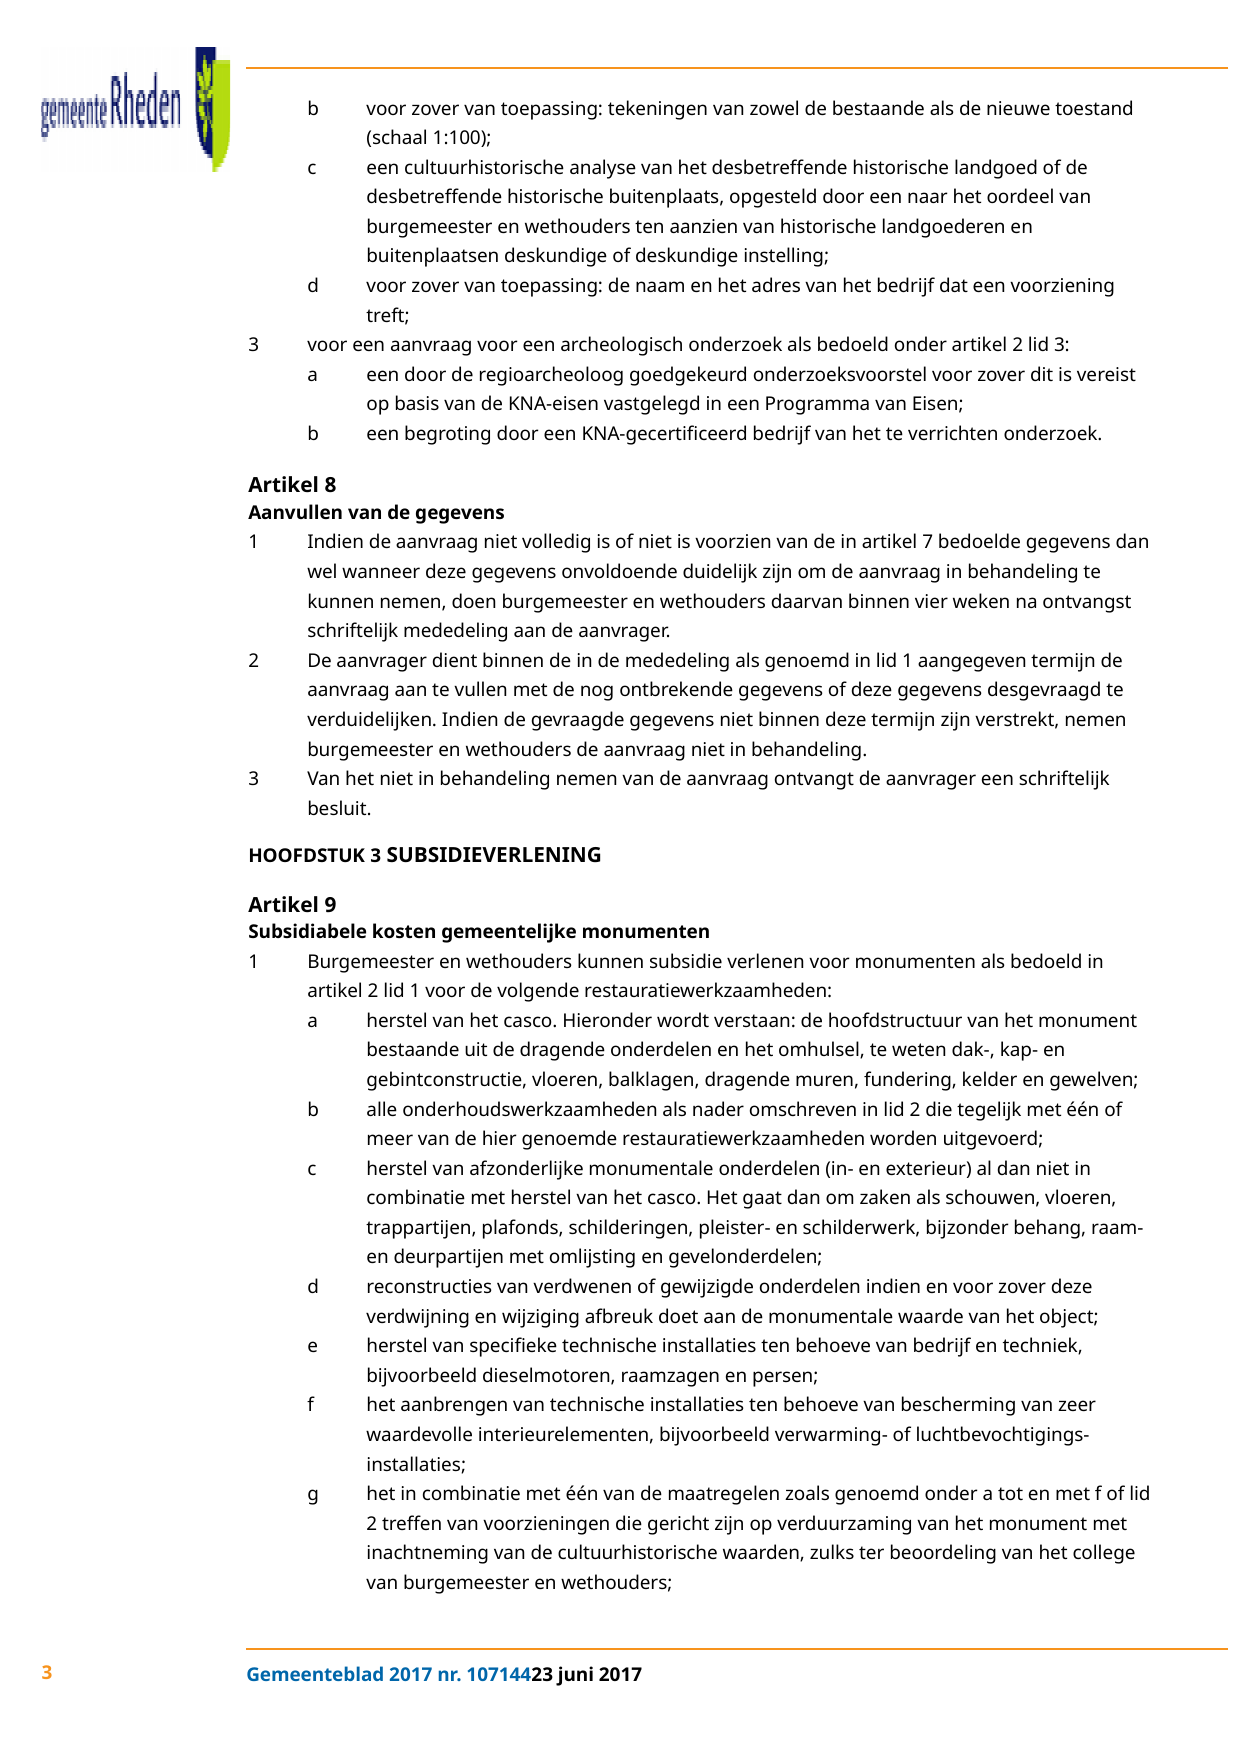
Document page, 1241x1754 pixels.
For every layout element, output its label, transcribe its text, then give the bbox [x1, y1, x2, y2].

list herstel van het casco. Hieronder wordt verstaan: de hoofdstructuur van het monument bestaande uit de dragende onderdelen en het omhulsel, te weten dak-, kap- en gebintconstructie, vloeren, balklagen, dragende muren, fundering, kelder en gewelven; [307, 1007, 1152, 1092]
list Burgemeester en wethouders kunnen subsidie verlenen voor monumenten als bedoeld in artikel 2 lid 1 voor de volgende restauratiewerkzaamheden: [248, 948, 1152, 1003]
list voor zover van toepassing: tekeningen van zowel de bestaande als de nieuwe toestand (schaal 1:100); [307, 95, 1152, 150]
list een cultuurhistorische analyse van het desbetreffende historische landgoed of de desbetreffende historische buitenplaats, opgesteld door een naar het oordeel van burgemeester en wethouders ten aanzien van historische landgoederen en buitenplaatsen deskundige of deskundige instelling; [307, 154, 1152, 268]
list voor een aanvraag voor een archeologisch onderzoek als bedoeld onder artikel 2 lid 3: [248, 331, 1152, 357]
text Subsidiabele kosten gemeentelijke monumenten [248, 918, 1152, 944]
list herstel van afzonderlijke monumentale onderdelen (in- en exterieur) al dan niet in combinatie met herstel van het casco. Het gaat dan om zaken als schouwen, vloeren, trappartijen, plafonds, schilderingen, pleister- en schilderwerk, bijzonder behang, raam- en deurpartijen met omlijsting en gevelonderdelen; [307, 1155, 1152, 1269]
list herstel van specifieke technische installaties ten behoeve van bedrijf en techniek, bijvoorbeeld dieselmotoren, raamzagen en persen; [307, 1332, 1152, 1388]
list een begroting door een KNA-gecertificeerd bedrijf van het te verrichten onderzoek. [307, 420, 1152, 446]
list het in combinatie met één van de maatregelen zoals genoemd onder a tot en met f of lid 2 treffen van voorzieningen die gericht zijn op verduurzaming van het monument met inachtneming van de cultuurhistorische waarden, zulks ter beoordeling van het college van burgemeester en wethouders; [307, 1480, 1152, 1595]
picture [41, 47, 231, 172]
list Indien de aanvraag niet volledig is of niet is voorzien van de in artikel 7 bedoelde gegevens dan wel wanneer deze gegevens onvoldoende duidelijk zijn om de aanvraag in behandeling te kunnen nemen, doen burgemeester en wethouders daarvan binnen vier weken na ontvangst schriftelijk mededeling aan de aanvrager. [248, 529, 1152, 643]
text Artikel 8 [248, 471, 1152, 499]
list een door de regioarcheoloog goedgekeurd onderzoeksvoorstel voor zover dit is vereist op basis van de KNA-eisen vastgelegd in een Programma van Eisen; [307, 361, 1152, 416]
list alle onderhoudswerkzaamheden als nader omschreven in lid 2 die tegelijk met één of meer van de hier genoemde restauratiewerkzaamheden worden uitgevoerd; [307, 1096, 1152, 1151]
text Artikel 9 [248, 890, 1152, 918]
list voor zover van toepassing: de naam en het adres van het bedrijf dat een voorziening treft; [307, 272, 1152, 328]
text Aanvullen van de gegevens [248, 499, 1152, 525]
list De aanvrager dient binnen de in de mededeling als genoemd in lid 1 aangegeven termijn de aanvraag aan te vullen met de nog ontbrekende gegevens of deze gegevens desgevraagd te verduidelijken. Indien de gevraagde gegevens niet binnen deze termijn zijn verstrekt, nemen burgemeester en wethouders de aanvraag niet in behandeling. [248, 647, 1152, 761]
list reconstructies van verdwenen of gewijzigde onderdelen indien en voor zover deze verdwijning en wijziging afbreuk doet aan de monumentale waarde van het object; [307, 1273, 1152, 1328]
list het aanbrengen van technische installaties ten behoeve van bescherming van zeer waardevolle interieurelementen, bijvoorbeeld verwarming- of luchtbevochtigings-installaties; [307, 1392, 1152, 1476]
list Van het niet in behandeling nemen van de aanvraag ontvangt de aanvrager een schriftelijk besluit. [248, 765, 1152, 821]
text HOOFDSTUK 3 SUBSIDIEVERLENING [248, 841, 1152, 869]
